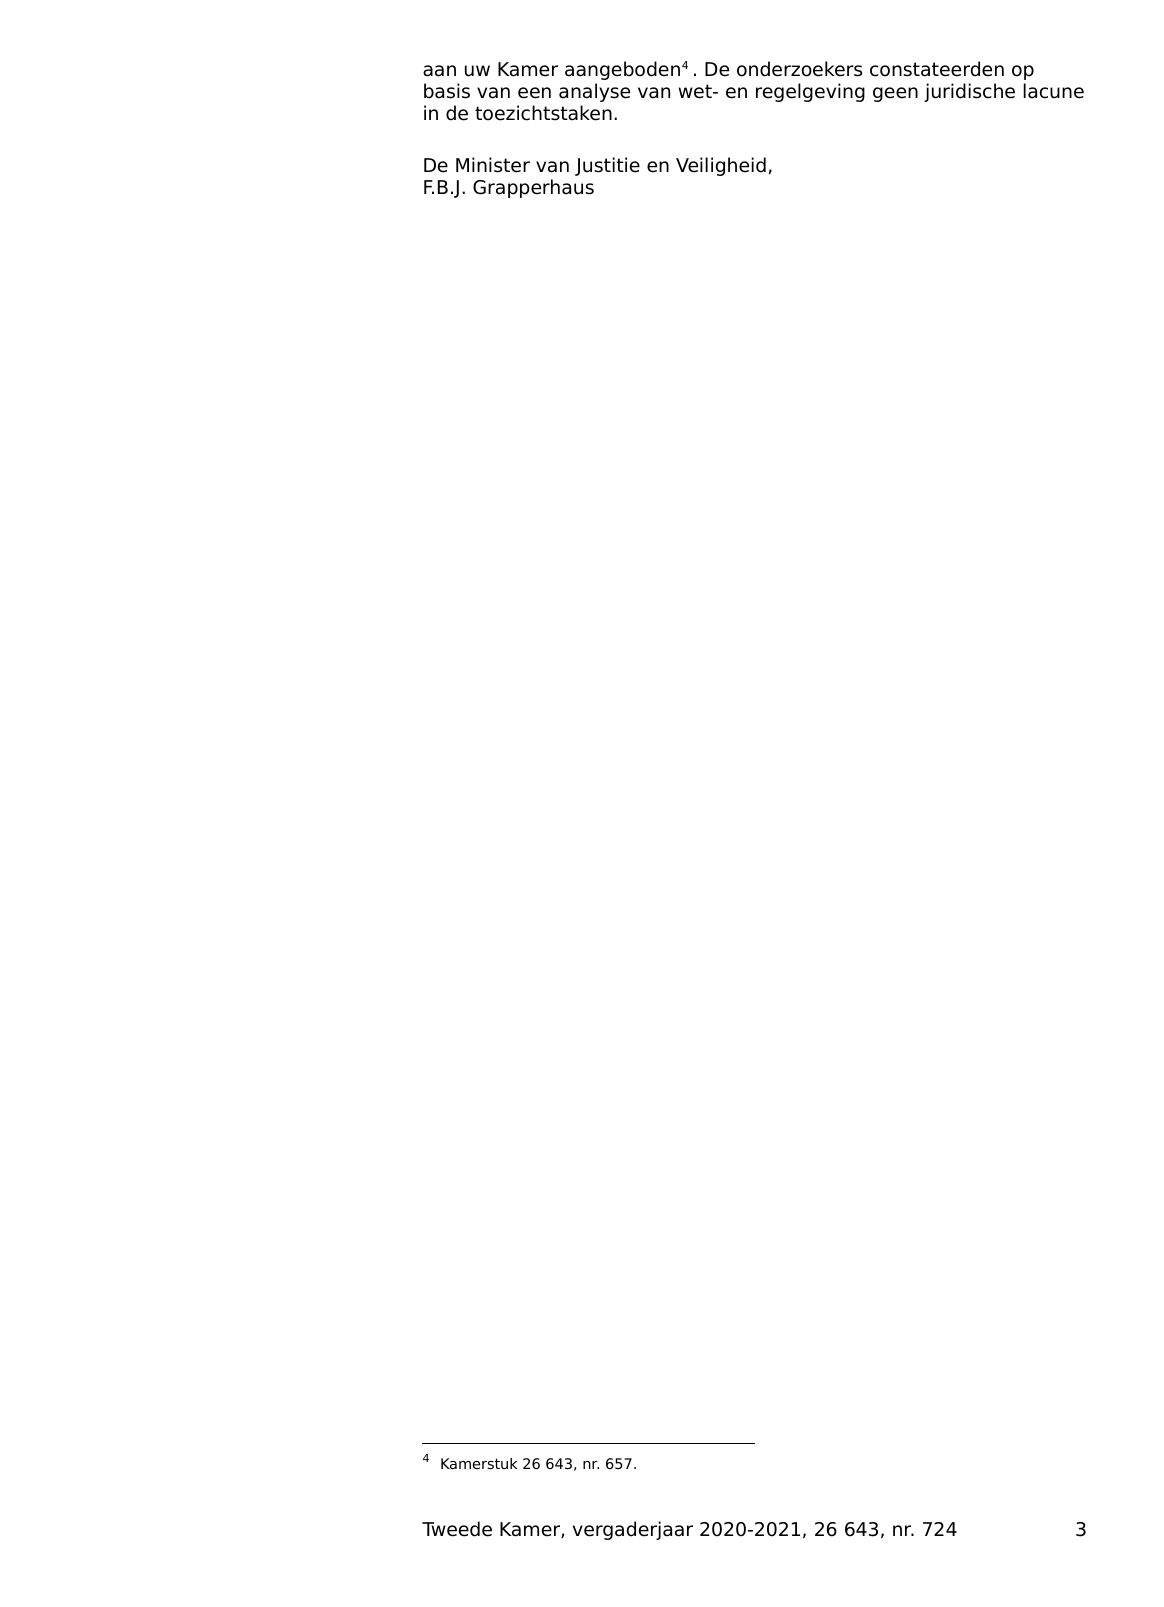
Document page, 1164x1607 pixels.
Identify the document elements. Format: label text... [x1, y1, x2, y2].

text aan uw Kamer aangeboden. De onderzoekers constateerden op basis van een analyse van wet- en regelgeving geen juridische lacune in de toezichtstaken. [422, 59, 1087, 125]
text Kamerstuk 26 643, nr. 657. [422, 1452, 1087, 1474]
text De Minister van Justitie en Veiligheid, F.B.J. Grapperhaus [422, 155, 1087, 199]
